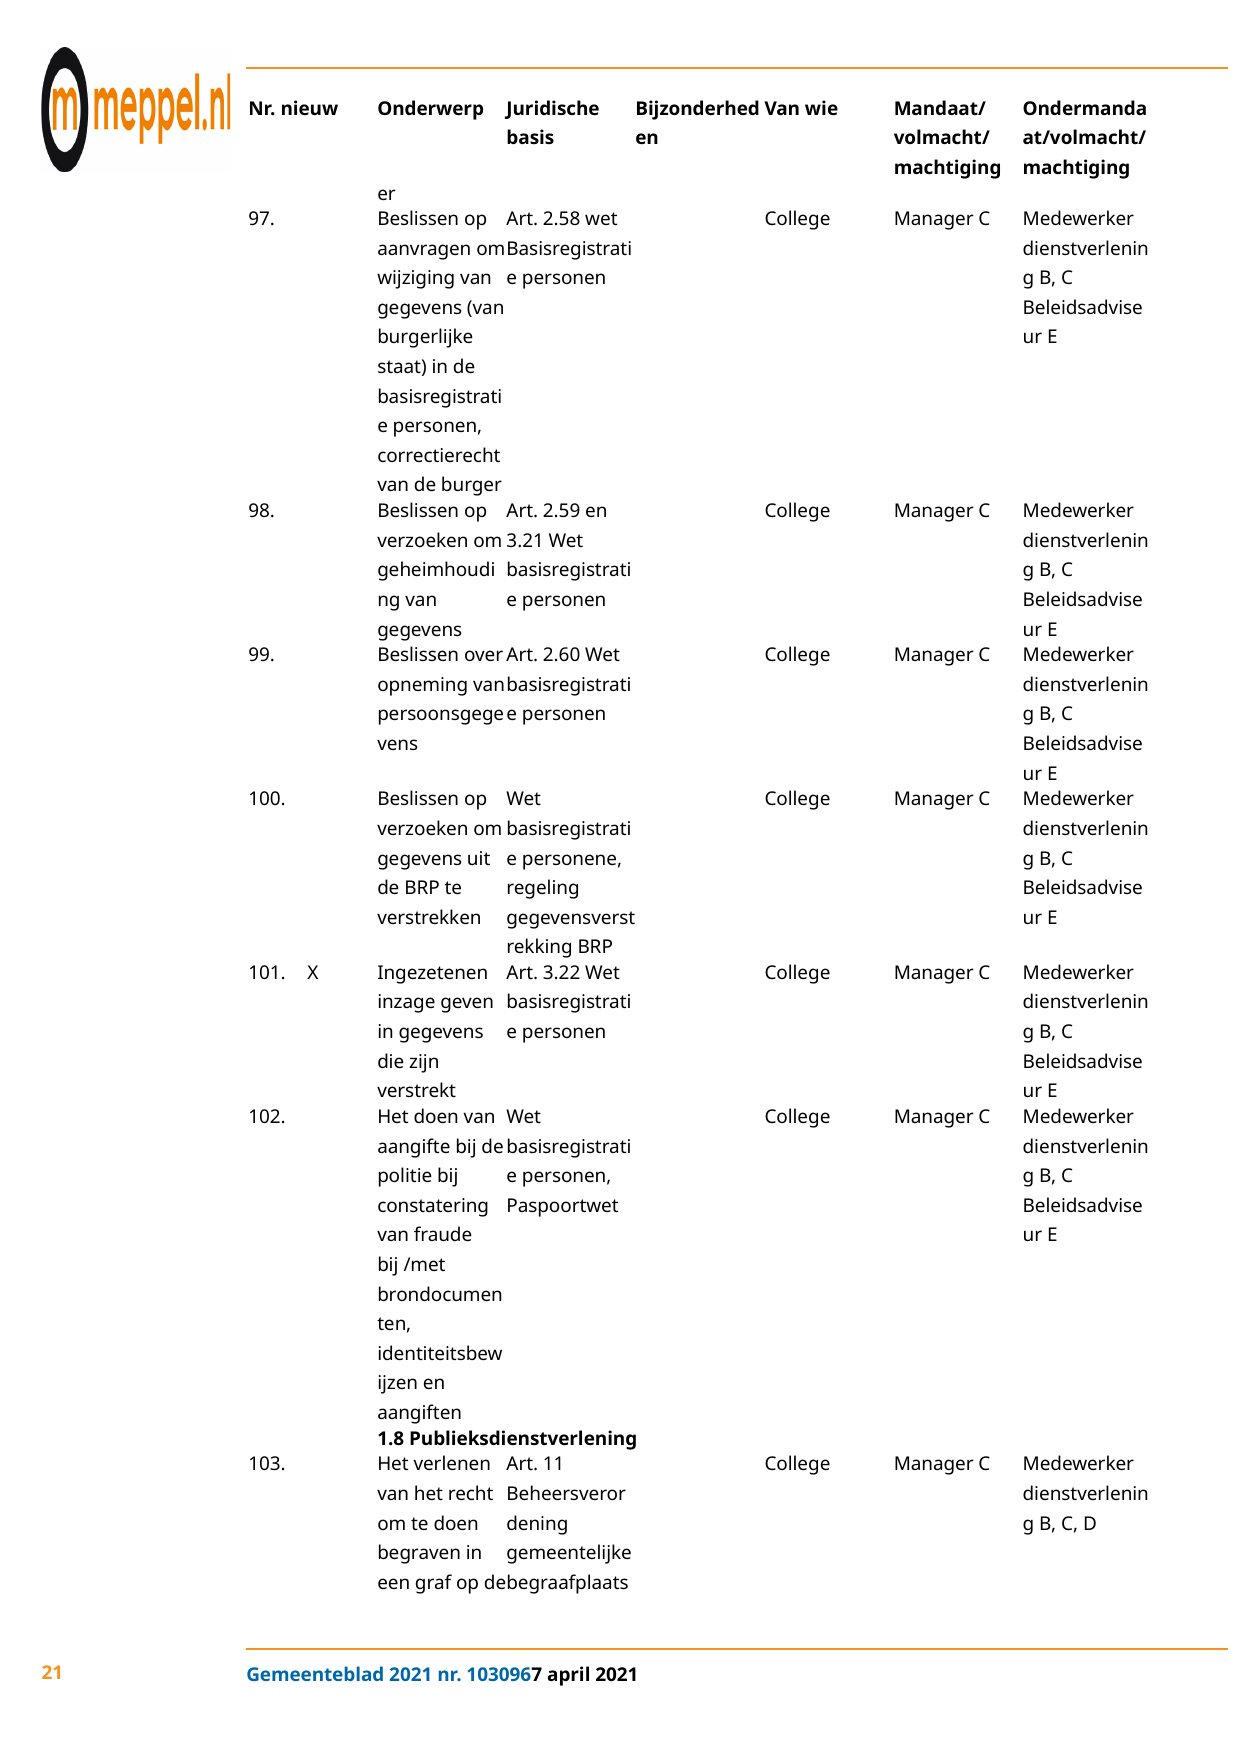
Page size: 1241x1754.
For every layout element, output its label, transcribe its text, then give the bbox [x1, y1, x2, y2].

table_cell Manager C [894, 498, 1022, 641]
table_cell Medewerker dienstverlening B, C, D [1023, 1451, 1152, 1594]
table_cell [635, 1451, 764, 1594]
table_header Nr. nieuw [248, 95, 377, 180]
table_cell Art. 3.22 Wet basisregistratie personen [506, 959, 635, 1103]
table_cell [764, 180, 893, 205]
table_cell Manager C [894, 1103, 1022, 1425]
table_cell [635, 180, 764, 205]
table_cell Manager C [894, 205, 1022, 497]
table_cell Beslissen op verzoeken om gegevens uit de BRP te verstrekken [377, 786, 506, 959]
table_cell Art. 2.58 wet Basisregistratie personen [506, 205, 635, 497]
table_cell Medewerker dienstverlening B, C Beleidsadviseur E [1023, 786, 1152, 959]
table_cell Beslissen op aanvragen om wijziging van gegevens (van burgerlijke staat) in de basisregistratie personen, correctierecht van de burger [377, 205, 506, 497]
table_cell [635, 1103, 764, 1425]
table_cell 1.8 Publieksdienstverlening [377, 1425, 1152, 1451]
table_header Bijzonderheden [635, 95, 764, 180]
table_header Onderwerp [377, 95, 506, 180]
picture [41, 47, 231, 172]
table_cell Beslissen over opneming van persoonsgegevens [377, 641, 506, 786]
table_cell er [377, 180, 506, 205]
table_cell Medewerker dienstverlening B, C Beleidsadviseur E [1023, 641, 1152, 786]
table_cell [1023, 180, 1152, 205]
table_cell [248, 180, 377, 205]
table_cell [248, 786, 377, 959]
table_cell [248, 1425, 377, 1451]
table_cell [635, 205, 764, 497]
table_cell Wet basisregistratie personene, regeling gegevensverstrekking BRP [506, 786, 635, 959]
table_cell Het doen van aangifte bij de politie bij constatering van fraude bij /met brondocumenten, identiteitsbewijzen en aangiften [377, 1103, 506, 1425]
table_cell College [764, 641, 893, 786]
table_cell Manager C [894, 959, 1022, 1103]
table_cell Wet basisregistratie personen, Paspoortwet [506, 1103, 635, 1425]
table_cell [635, 498, 764, 641]
table_header Mandaat/volmacht/machtiging [894, 95, 1022, 180]
table_cell [506, 180, 635, 205]
table_cell [894, 180, 1022, 205]
table_cell [248, 641, 377, 786]
table_cell Medewerker dienstverlening B, C Beleidsadviseur E [1023, 1103, 1152, 1425]
table_cell Het verlenen van het recht om te doen begraven in een graf op de [377, 1451, 506, 1594]
table_cell Ingezetenen inzage geven in gegevens die zijn verstrekt [377, 959, 506, 1103]
table_cell [248, 1451, 377, 1594]
table_cell Manager C [894, 786, 1022, 959]
table_cell [248, 1103, 377, 1425]
table_cell College [764, 1103, 893, 1425]
table_cell Medewerker dienstverlening B, C Beleidsadviseur E [1023, 205, 1152, 497]
table_header Juridische basis [506, 95, 635, 180]
table_cell [248, 205, 377, 497]
table_cell Manager C [894, 641, 1022, 786]
table_cell Beslissen op verzoeken om geheimhouding van gegevens [377, 498, 506, 641]
table_cell Manager C [894, 1451, 1022, 1594]
table_header Van wie [764, 95, 893, 180]
table_cell College [764, 205, 893, 497]
table_cell [635, 959, 764, 1103]
table_cell X [248, 959, 377, 1103]
table_cell Art. 2.60 Wet basisregistratie personen [506, 641, 635, 786]
table_cell College [764, 1451, 893, 1594]
table_cell Art. 2.59 en 3.21 Wet basisregistratie personen [506, 498, 635, 641]
table_cell [248, 498, 377, 641]
table_header Ondermandaat/volmacht/ machtiging [1023, 95, 1152, 180]
table_cell College [764, 498, 893, 641]
table_cell Medewerker dienstverlening B, C Beleidsadviseur E [1023, 498, 1152, 641]
table_cell Medewerker dienstverlening B, C Beleidsadviseur E [1023, 959, 1152, 1103]
table_cell College [764, 959, 893, 1103]
table_cell College [764, 786, 893, 959]
table_cell Art. 11 Beheersverordening gemeentelijke begraafplaats [506, 1451, 635, 1594]
table_cell [635, 641, 764, 786]
table_cell [635, 786, 764, 959]
